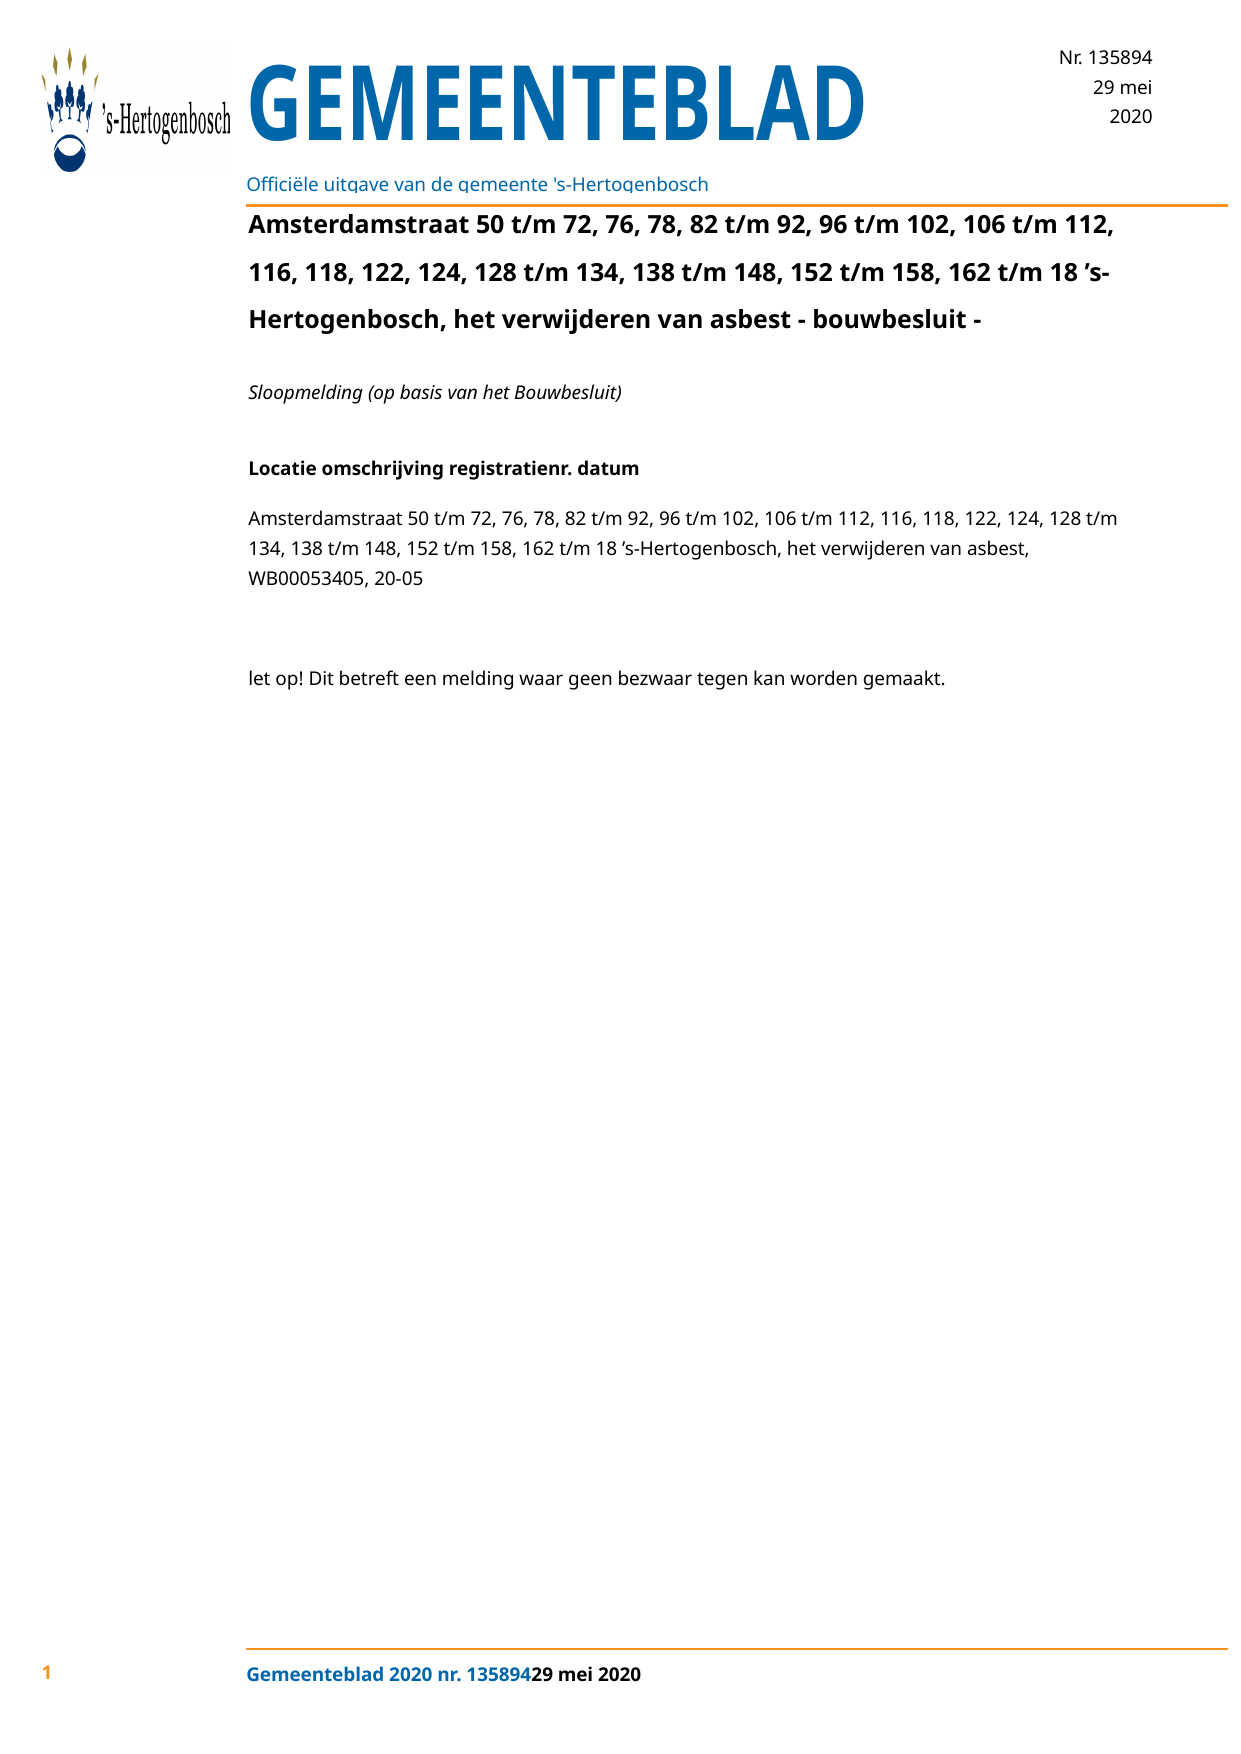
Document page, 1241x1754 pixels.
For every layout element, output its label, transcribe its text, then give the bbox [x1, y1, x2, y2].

text Amsterdamstraat 50 t/m 72, 76, 78, 82 t/m 92, 96 t/m 102, 106 t/m 112, 116, 118, 122, 124, 128 t/m 134, 138 t/m 148, 152 t/m 158, 162 t/m 18 ’s-Hertogenbosch, het verwijderen van asbest, WB00053405, 20-05 [248, 506, 1152, 591]
picture [41, 47, 231, 172]
text Sloopmelding (op basis van het Bouwbesluit) [248, 379, 1152, 405]
text Amsterdamstraat 50 t/m 72, 76, 78, 82 t/m 92, 96 t/m 102, 106 t/m 112, 116, 118, 122, 124, 128 t/m 134, 138 t/m 148, 152 t/m 158, 162 t/m 18 ’s-Hertogenbosch, het verwijderen van asbest - bouwbesluit - [248, 207, 1152, 336]
text Locatie omschrijving registratienr. datum [248, 455, 1152, 481]
text let op! Dit betreft een melding waar geen bezwaar tegen kan worden gemaakt. [248, 666, 1152, 691]
